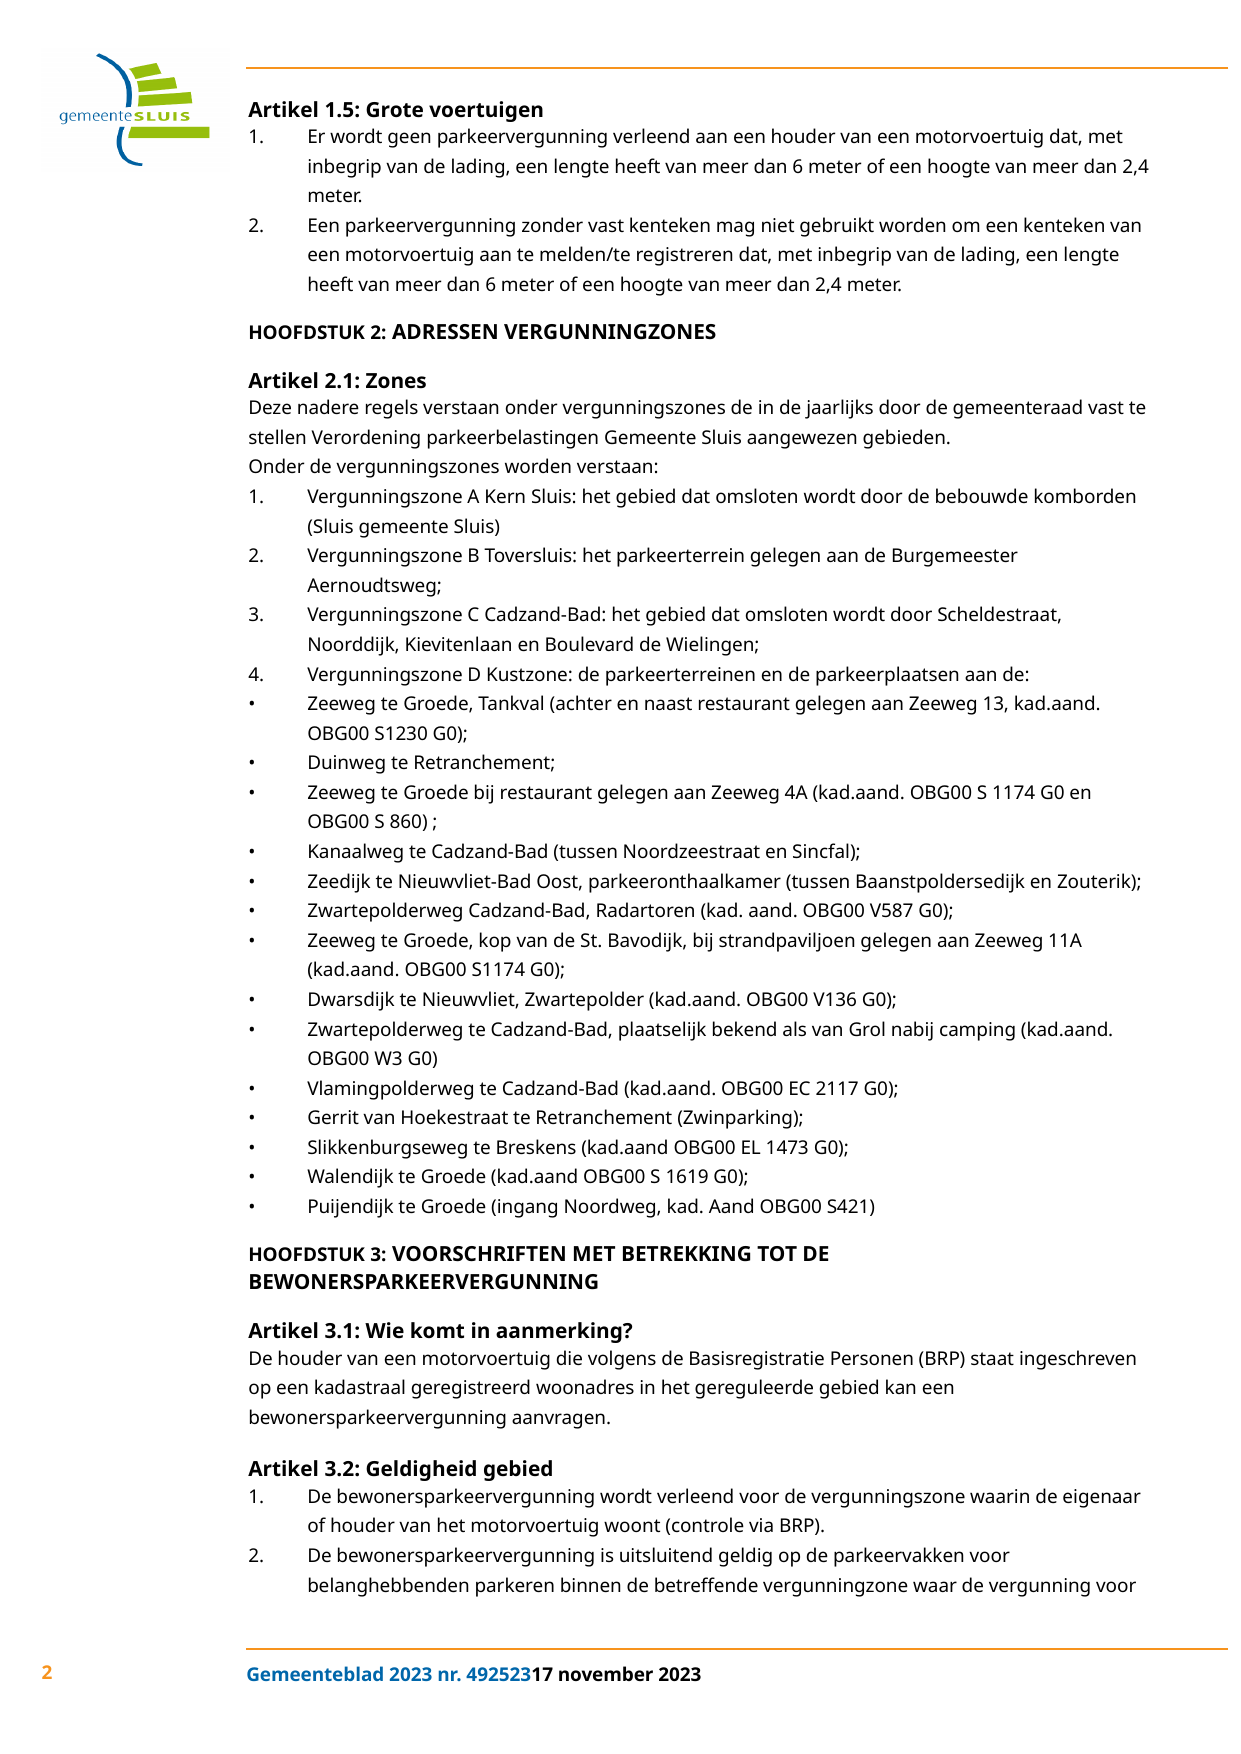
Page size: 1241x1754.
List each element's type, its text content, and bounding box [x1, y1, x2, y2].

list Gerrit van Hoekestraat te Retranchement (Zwinparking); [248, 1104, 1152, 1130]
list Er wordt geen parkeervergunning verleend aan een houder van een motorvoertuig dat, met inbegrip van de lading, een lengte heeft van meer dan 6 meter of een hoogte van meer dan 2,4 meter. [248, 123, 1152, 208]
list Vlamingpolderweg te Cadzand-Bad (kad.aand. OBG00 EC 2117 G0); [248, 1075, 1152, 1101]
list De bewonersparkeervergunning wordt verleend voor de vergunningszone waarin de eigenaar of houder van het motorvoertuig woont (controle via BRP). [248, 1483, 1152, 1538]
list Een parkeervergunning zonder vast kenteken mag niet gebruikt worden om een kenteken van een motorvoertuig aan te melden/te registreren dat, met inbegrip van de lading, een lengte heeft van meer dan 6 meter of een hoogte van meer dan 2,4 meter. [248, 212, 1152, 297]
list Vergunningszone B Toversluis: het parkeerterrein gelegen aan de Burgemeester Aernoudtsweg; [248, 542, 1152, 598]
list Zeeweg te Groede bij restaurant gelegen aan Zeeweg 4A (kad.aand. OBG00 S 1174 G0 en OBG00 S 860) ; [248, 779, 1152, 834]
list Duinweg te Retranchement; [248, 749, 1152, 775]
text Artikel 1.5: Grote voertuigen [248, 95, 1152, 123]
text Artikel 2.1: Zones [248, 366, 1152, 394]
list Zwartepolderweg Cadzand-Bad, Radartoren (kad. aand. OBG00 V587 G0); [248, 897, 1152, 923]
text HOOFDSTUK 3: VOORSCHRIFTEN MET BETREKKING TOT DE BEWONERSPARKEERVERGUNNING [248, 1239, 1152, 1296]
list Vergunningszone A Kern Sluis: het gebied dat omsloten wordt door de bebouwde komborden (Sluis gemeente Sluis) [248, 483, 1152, 538]
list Vergunningszone C Cadzand-Bad: het gebied dat omsloten wordt door Scheldestraat, Noorddijk, Kievitenlaan en Boulevard de Wielingen; [248, 602, 1152, 657]
text De houder van een motorvoertuig die volgens de Basisregistratie Personen (BRP) staat ingeschreven op een kadastraal geregistreerd woonadres in het gereguleerde gebied kan een bewonersparkeervergunning aanvragen. [248, 1345, 1152, 1430]
text Deze nadere regels verstaan onder vergunningszones de in de jaarlijks door de gemeenteraad vast te stellen Verordening parkeerbelastingen Gemeente Sluis aangewezen gebieden. [248, 394, 1152, 450]
picture [41, 47, 231, 172]
list Walendijk te Groede (kad.aand OBG00 S 1619 G0); [248, 1164, 1152, 1189]
list Zwartepolderweg te Cadzand-Bad, plaatselijk bekend als van Grol nabij camping (kad.aand. OBG00 W3 G0) [248, 1016, 1152, 1071]
list De bewonersparkeervergunning is uitsluitend geldig op de parkeervakken voor belanghebbenden parkeren binnen de betreffende vergunningzone waar de vergunning voor [248, 1542, 1152, 1597]
list Zeedijk te Nieuwvliet-Bad Oost, parkeeronthaalkamer (tussen Baanstpoldersedijk en Zouterik); [248, 868, 1152, 893]
list Zeeweg te Groede, Tankval (achter en naast restaurant gelegen aan Zeeweg 13, kad.aand. OBG00 S1230 G0); [248, 690, 1152, 746]
list Vergunningszone D Kustzone: de parkeerterreinen en de parkeerplaatsen aan de: [248, 661, 1152, 686]
list Slikkenburgseweg te Breskens (kad.aand OBG00 EL 1473 G0); [248, 1134, 1152, 1160]
list Zeeweg te Groede, kop van de St. Bavodijk, bij strandpaviljoen gelegen aan Zeeweg 11A (kad.aand. OBG00 S1174 G0); [248, 927, 1152, 982]
list Kanaalweg te Cadzand-Bad (tussen Noordzeestraat en Sincfal); [248, 838, 1152, 864]
text Artikel 3.1: Wie komt in aanmerking? [248, 1317, 1152, 1345]
text Onder de vergunningszones worden verstaan: [248, 454, 1152, 479]
list Dwarsdijk te Nieuwvliet, Zwartepolder (kad.aand. OBG00 V136 G0); [248, 986, 1152, 1012]
list Puijendijk te Groede (ingang Noordweg, kad. Aand OBG00 S421) [248, 1193, 1152, 1219]
text Artikel 3.2: Geldigheid gebied [248, 1454, 1152, 1483]
text HOOFDSTUK 2: ADRESSEN VERGUNNINGZONES [248, 317, 1152, 345]
